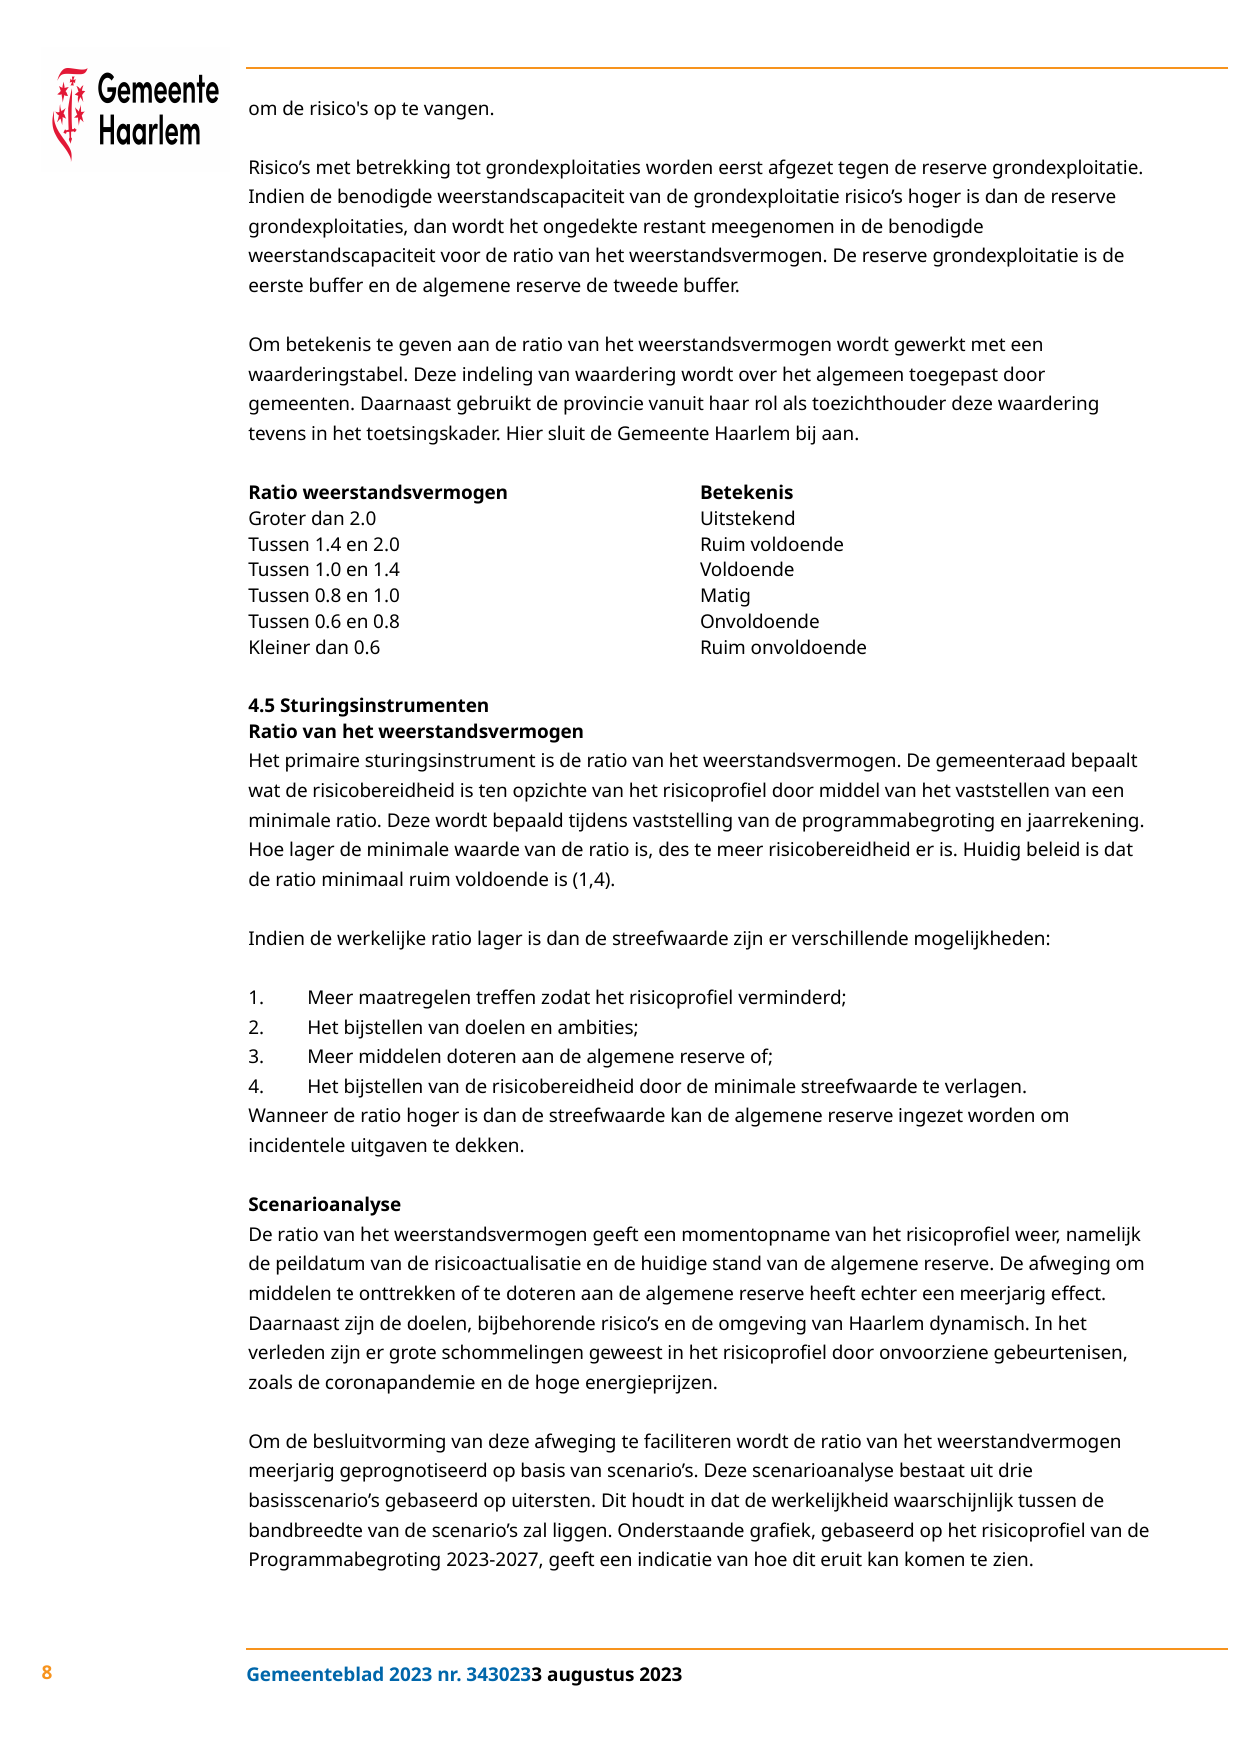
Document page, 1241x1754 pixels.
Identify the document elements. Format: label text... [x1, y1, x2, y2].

text Risico’s met betrekking tot grondexploitaties worden eerst afgezet tegen de reserve grondexploitatie. Indien de benodigde weerstandscapaciteit van de grondexploitatie risico’s hoger is dan de reserve grondexploitaties, dan wordt het ongedekte restant meegenomen in de benodigde weerstandscapaciteit voor de ratio van het weerstandsvermogen. De reserve grondexploitatie is de eerste buffer en de algemene reserve de tweede buffer. [248, 154, 1152, 298]
list Het bijstellen van doelen en ambities; [248, 1014, 1152, 1040]
list Het bijstellen van de risicobereidheid door de minimale streefwaarde te verlagen. [248, 1073, 1152, 1099]
text De ratio van het weerstandsvermogen geeft een momentopname van het risicoprofiel weer, namelijk de peildatum van de risicoactualisatie en de huidige stand van de algemene reserve. De afweging om middelen te onttrekken of te doteren aan de algemene reserve heeft echter een meerjarig effect. Daarnaast zijn de doelen, bijbehorende risico’s en de omgeving van Haarlem dynamisch. In het verleden zijn er grote schommelingen geweest in het risicoprofiel door onvoorziene gebeurtenisen, zoals de coronapandemie en de hoge energieprijzen. [248, 1221, 1152, 1395]
table_cell Tussen 1.0 en 1.4 [248, 557, 700, 582]
table_cell Matig [700, 583, 1152, 608]
table_cell Kleiner dan 0.6 [248, 634, 700, 659]
text Om de besluitvorming van deze afweging te faciliteren wordt de ratio van het weerstandvermogen meerjarig geprognotiseerd op basis van scenario’s. Deze scenarioanalyse bestaat uit drie basisscenario’s gebaseerd op uitersten. Dit houdt in dat de werkelijkheid waarschijnlijk tussen de bandbreedte van de scenario’s zal liggen. Onderstaande grafiek, gebaseerd op het risicoprofiel van de Programmabegroting 2023-2027, geeft een indicatie van hoe dit eruit kan komen te zien. [248, 1428, 1152, 1572]
text om de risico's op te vangen. [248, 95, 1152, 121]
table_cell Uitstekend [700, 505, 1152, 531]
picture [41, 47, 231, 172]
table_header Ratio weerstandsvermogen [248, 480, 700, 505]
text Wanneer de ratio hoger is dan de streefwaarde kan de algemene reserve ingezet worden om incidentele uitgaven te dekken. [248, 1103, 1152, 1158]
list Meer maatregelen treffen zodat het risicoprofiel verminderd; [248, 984, 1152, 1010]
text Indien de werkelijke ratio lager is dan de streefwaarde zijn er verschillende mogelijkheden: [248, 925, 1152, 951]
text 4.5 Sturingsinstrumenten [248, 692, 1152, 718]
table_cell Tussen 0.8 en 1.0 [248, 583, 700, 608]
text Om betekenis te geven aan de ratio van het weerstandsvermogen wordt gewerkt met een waarderingstabel. Deze indeling van waardering wordt over het algemeen toegepast door gemeenten. Daarnaast gebruikt de provincie vanuit haar rol als toezichthouder deze waardering tevens in het toetsingskader. Hier sluit de Gemeente Haarlem bij aan. [248, 331, 1152, 446]
list Meer middelen doteren aan de algemene reserve of; [248, 1043, 1152, 1069]
table_cell Groter dan 2.0 [248, 505, 700, 531]
table_cell Onvoldoende [700, 608, 1152, 634]
text Het primaire sturingsinstrument is de ratio van het weerstandsvermogen. De gemeenteraad bepaalt wat de risicobereidheid is ten opzichte van het risicoprofiel door middel van het vaststellen van een minimale ratio. Deze wordt bepaald tijdens vaststelling van de programmabegroting en jaarrekening. Hoe lager de minimale waarde van de ratio is, des te meer risicobereidheid er is. Huidig beleid is dat de ratio minimaal ruim voldoende is (1,4). [248, 748, 1152, 892]
text Ratio van het weerstandsvermogen [248, 718, 1152, 744]
table_cell Ruim onvoldoende [700, 634, 1152, 659]
table_cell Tussen 1.4 en 2.0 [248, 531, 700, 557]
table_cell Voldoende [700, 557, 1152, 582]
text Scenarioanalyse [248, 1191, 1152, 1217]
table_cell Tussen 0.6 en 0.8 [248, 608, 700, 634]
table_cell Ruim voldoende [700, 531, 1152, 557]
table_header Betekenis [700, 480, 1152, 505]
